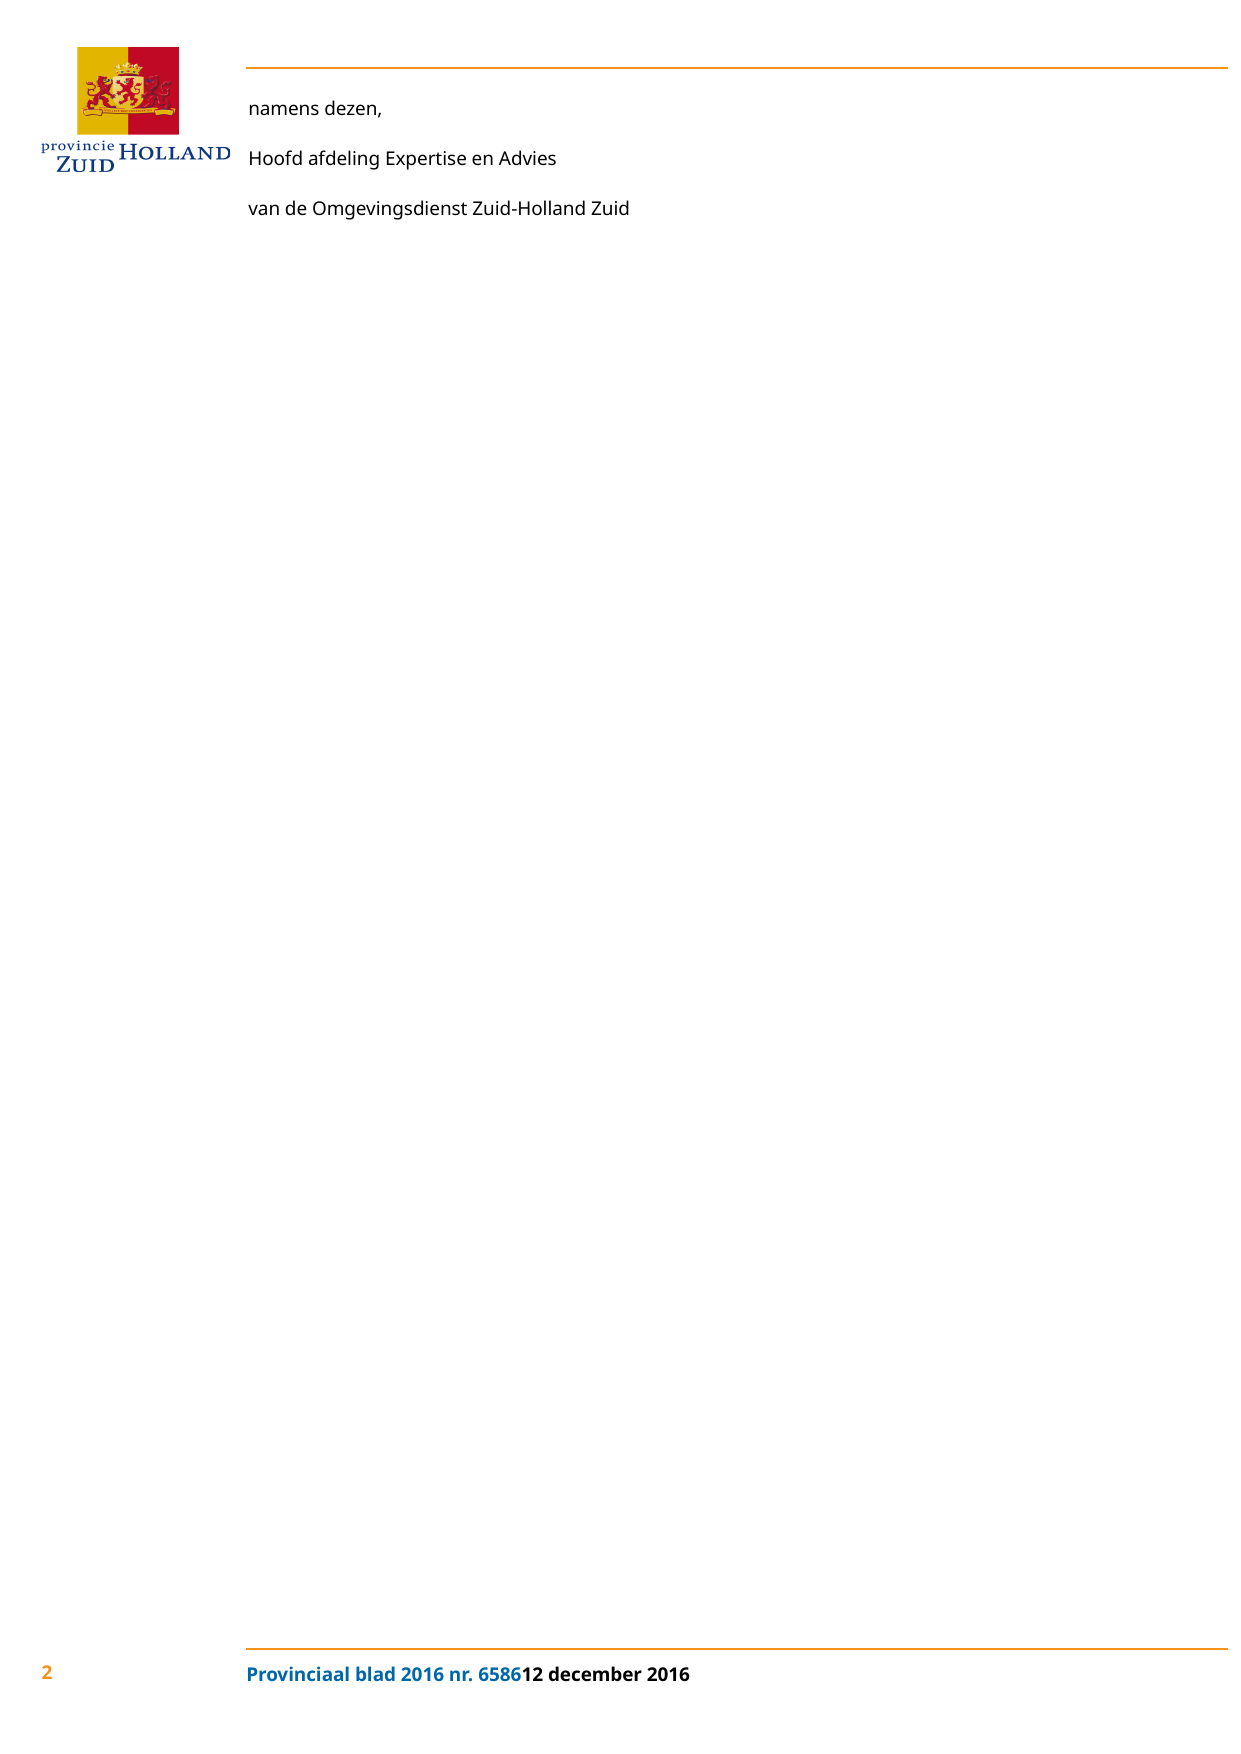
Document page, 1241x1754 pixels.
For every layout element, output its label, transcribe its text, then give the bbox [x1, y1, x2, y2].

text Hoofd afdeling Expertise en Advies [248, 145, 1152, 171]
text namens dezen, [248, 95, 1152, 121]
picture [41, 47, 231, 172]
text van de Omgevingsdienst Zuid-Holland Zuid [248, 196, 1152, 221]
